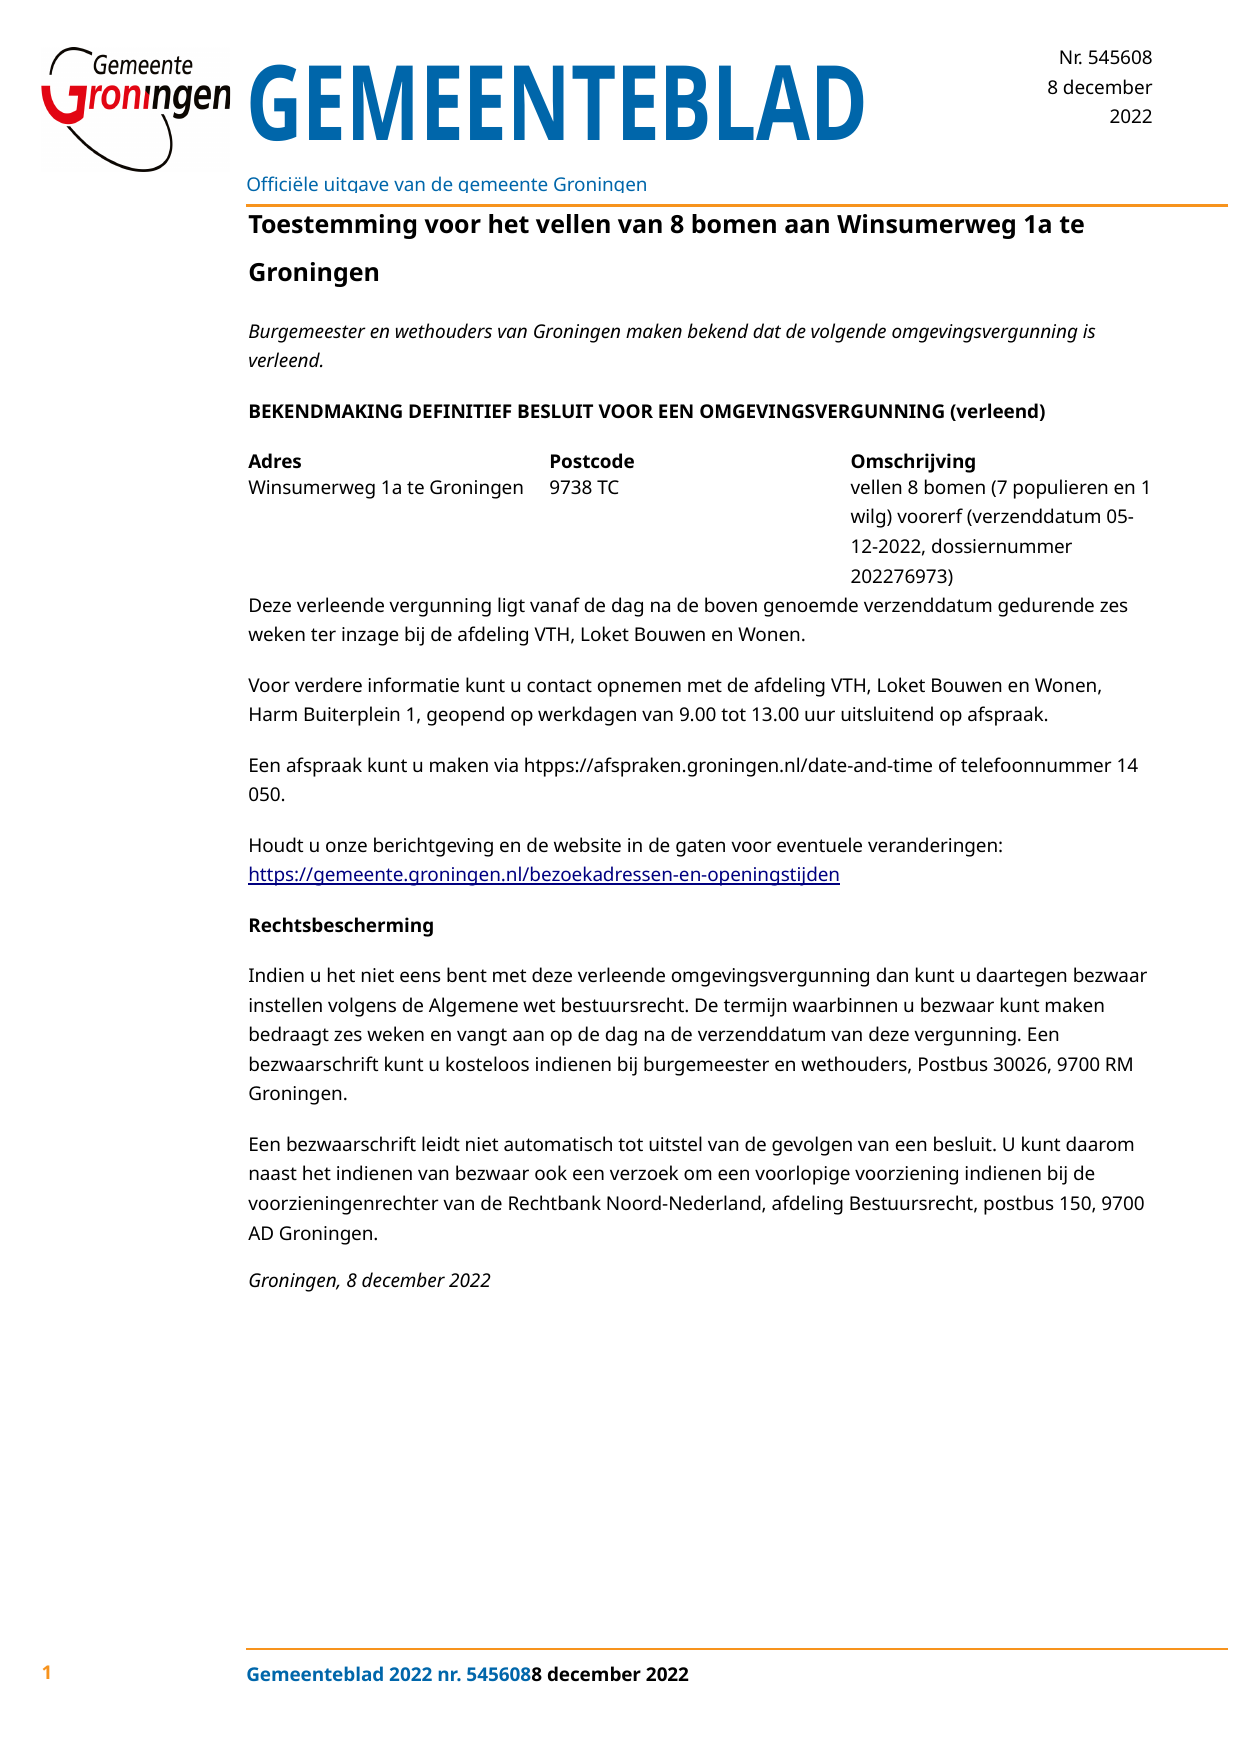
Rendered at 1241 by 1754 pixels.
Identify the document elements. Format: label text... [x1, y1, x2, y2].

table_cell vellen 8 bomen (7 populieren en 1 wilg) voorerf (verzenddatum 05-12-2022, dossiernummer 202276973) [850, 474, 1152, 589]
text Een afspraak kunt u maken via htpps://afspraken.groningen.nl/date-and-time of telefoonnummer 14 050. [248, 752, 1152, 807]
text Een bezwaarschrift leidt niet automatisch tot uitstel van de gevolgen van een besluit. U kunt daarom naast het indienen van bezwaar ook een verzoek om een voorlopige voorziening indienen bij de voorzieningenrechter van de Rechtbank Noord-Nederland, afdeling Bestuursrecht, postbus 150, 9700 AD Groningen. [248, 1131, 1152, 1246]
text Groningen, 8 december 2022 [248, 1268, 1152, 1293]
text Voor verdere informatie kunt u contact opnemen met de afdeling VTH, Loket Bouwen en Wonen, Harm Buiterplein 1, geopend op werkdagen van 9.00 tot 13.00 uur uitsluitend op afspraak. [248, 672, 1152, 727]
picture [41, 47, 231, 172]
text Rechtsbescherming [248, 912, 1152, 938]
text Burgemeester en wethouders van Groningen maken bekend dat de volgende omgevingsvergunning is verleend. [248, 318, 1152, 373]
table_header Omschrijving [850, 449, 1152, 474]
table_cell Winsumerweg 1a te Groningen [248, 474, 549, 589]
text Toestemming voor het vellen van 8 bomen aan Winsumerweg 1a te Groningen [248, 207, 1152, 288]
text Houdt u onze berichtgeving en de website in de gaten voor eventuele veranderingen: https://gemeente.groningen.nl/bezoekadressen-en-openingstijden [248, 832, 1152, 887]
table_cell 9738 TC [549, 474, 850, 589]
text Indien u het niet eens bent met deze verleende omgevingsvergunning dan kunt u daartegen bezwaar instellen volgens de Algemene wet bestuursrecht. De termijn waarbinnen u bezwaar kunt maken bedraagt zes weken en vangt aan op de dag na de verzenddatum van deze vergunning. Een bezwaarschrift kunt u kosteloos indienen bij burgemeester en wethouders, Postbus 30026, 9700 RM Groningen. [248, 962, 1152, 1106]
table_header Adres [248, 449, 549, 474]
table_header Postcode [549, 449, 850, 474]
text Deze verleende vergunning ligt vanaf de dag na de boven genoemde verzenddatum gedurende zes weken ter inzage bij de afdeling VTH, Loket Bouwen en Wonen. [248, 592, 1152, 647]
text BEKENDMAKING DEFINITIEF BESLUIT VOOR EEN OMGEVINGSVERGUNNING (verleend) [248, 398, 1152, 424]
